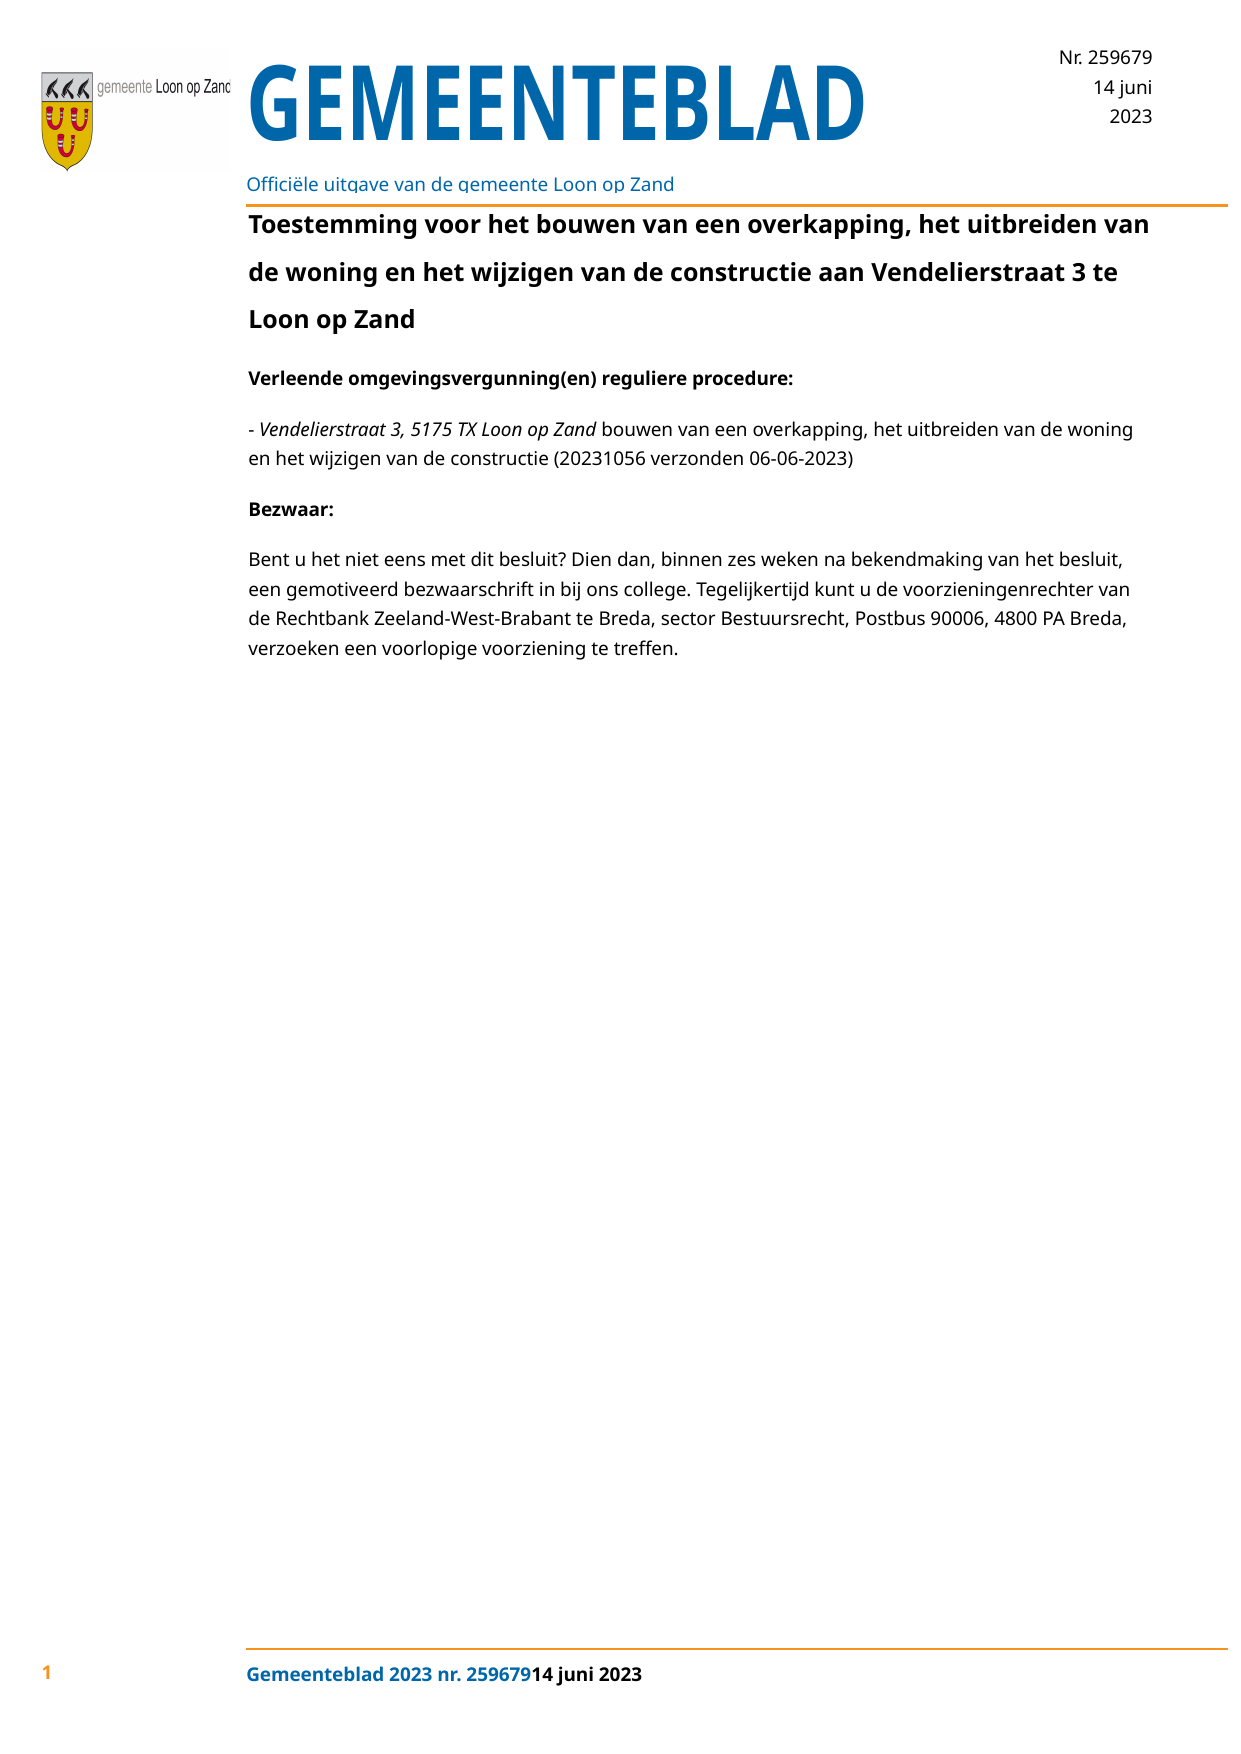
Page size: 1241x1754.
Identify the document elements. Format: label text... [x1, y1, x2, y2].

text Verleende omgevingsvergunning(en) reguliere procedure: [248, 366, 1152, 391]
text Toestemming voor het bouwen van een overkapping, het uitbreiden van de woning en het wijzigen van de constructie aan Vendelierstraat 3 te Loon op Zand [248, 207, 1152, 336]
picture [41, 47, 231, 172]
text Bent u het niet eens met dit besluit? Dien dan, binnen zes weken na bekendmaking van het besluit, een gemotiveerd bezwaarschrift in bij ons college. Tegelijkertijd kunt u de voorzieningenrechter van de Rechtbank Zeeland-West-Brabant te Breda, sector Bestuursrecht, Postbus 90006, 4800 PA Breda, verzoeken een voorlopige voorziening te treffen. [248, 546, 1152, 661]
text Bezwaar: [248, 496, 1152, 522]
text - Vendelierstraat 3, 5175 TX Loon op Zand bouwen van een overkapping, het uitbreiden van de woning en het wijzigen van de constructie (20231056 verzonden 06-06-2023) [248, 416, 1152, 471]
